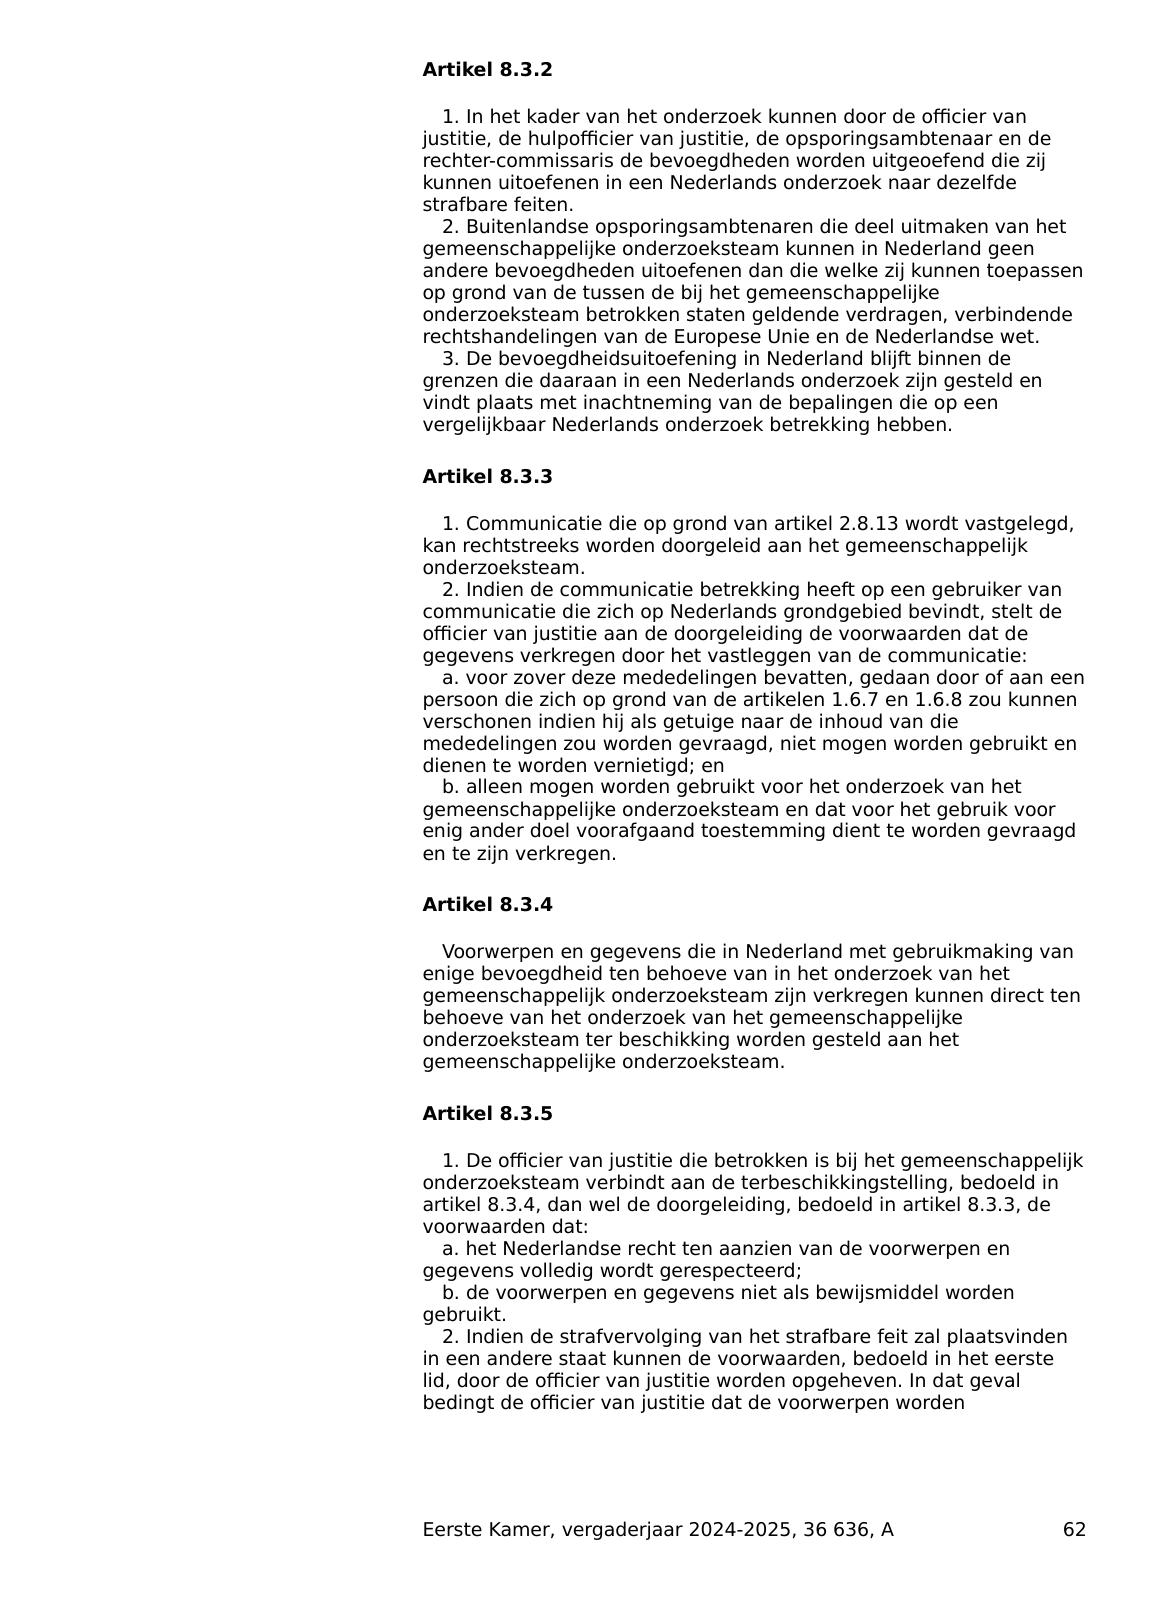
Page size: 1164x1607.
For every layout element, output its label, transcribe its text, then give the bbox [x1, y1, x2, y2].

subtitle Artikel 8.3.2 [422, 59, 1087, 81]
text a. voor zover deze mededelingen bevatten, gedaan door of aan een persoon die zich op grond van de artikelen 1.6.7 en 1.6.8 zou kunnen verschonen indien hij als getuige naar de inhoud van die mededelingen zou worden gevraagd, niet mogen worden gebruikt en dienen te worden vernietigd; en [422, 667, 1087, 776]
text 1. Communicatie die op grond van artikel 2.8.13 wordt vastgelegd, kan rechtstreeks worden doorgeleid aan het gemeenschappelijk onderzoeksteam. [422, 513, 1087, 579]
text b. de voorwerpen en gegevens niet als bewijsmiddel worden gebruikt. [422, 1282, 1087, 1326]
text Voorwerpen en gegevens die in Nederland met gebruikmaking van enige bevoegdheid ten behoeve van in het onderzoek van het gemeenschappelijk onderzoeksteam zijn verkregen kunnen direct ten behoeve van het onderzoek van het gemeenschappelijke onderzoeksteam ter beschikking worden gesteld aan het gemeenschappelijke onderzoeksteam. [422, 941, 1087, 1073]
text a. het Nederlandse recht ten aanzien van de voorwerpen en gegevens volledig wordt gerespecteerd; [422, 1238, 1087, 1282]
subtitle Artikel 8.3.5 [422, 1103, 1087, 1125]
subtitle Artikel 8.3.3 [422, 466, 1087, 488]
subtitle Artikel 8.3.4 [422, 894, 1087, 916]
text 3. De bevoegdheidsuitoefening in Nederland blijft binnen de grenzen die daaraan in een Nederlands onderzoek zijn gesteld en vindt plaats met inachtneming van de bepalingen die op een vergelijkbaar Nederlands onderzoek betrekking hebben. [422, 348, 1087, 436]
text 2. Buitenlandse opsporingsambtenaren die deel uitmaken van het gemeenschappelijke onderzoeksteam kunnen in Nederland geen andere bevoegdheden uitoefenen dan die welke zij kunnen toepassen op grond van de tussen de bij het gemeenschappelijke onderzoeksteam betrokken staten geldende verdragen, verbindende rechtshandelingen van de Europese Unie en de Nederlandse wet. [422, 216, 1087, 348]
text 1. In het kader van het onderzoek kunnen door de officier van justitie, de hulpofficier van justitie, de opsporingsambtenaar en de rechter-commissaris de bevoegdheden worden uitgeoefend die zij kunnen uitoefenen in een Nederlands onderzoek naar dezelfde strafbare feiten. [422, 106, 1087, 216]
text 1. De officier van justitie die betrokken is bij het gemeenschappelijk onderzoeksteam verbindt aan de terbeschikkingstelling, bedoeld in artikel 8.3.4, dan wel de doorgeleiding, bedoeld in artikel 8.3.3, de voorwaarden dat: [422, 1150, 1087, 1238]
text b. alleen mogen worden gebruikt voor het onderzoek van het gemeenschappelijke onderzoeksteam en dat voor het gebruik voor enig ander doel voorafgaand toestemming dient te worden gevraagd en te zijn verkregen. [422, 776, 1087, 864]
text 2. Indien de strafvervolging van het strafbare feit zal plaatsvinden in een andere staat kunnen de voorwaarden, bedoeld in het eerste lid, door de officier van justitie worden opgeheven. In dat geval bedingt de officier van justitie dat de voorwerpen worden [422, 1326, 1087, 1414]
text 2. Indien de communicatie betrekking heeft op een gebruiker van communicatie die zich op Nederlands grondgebied bevindt, stelt de officier van justitie aan de doorgeleiding de voorwaarden dat de gegevens verkregen door het vastleggen van de communicatie: [422, 579, 1087, 667]
